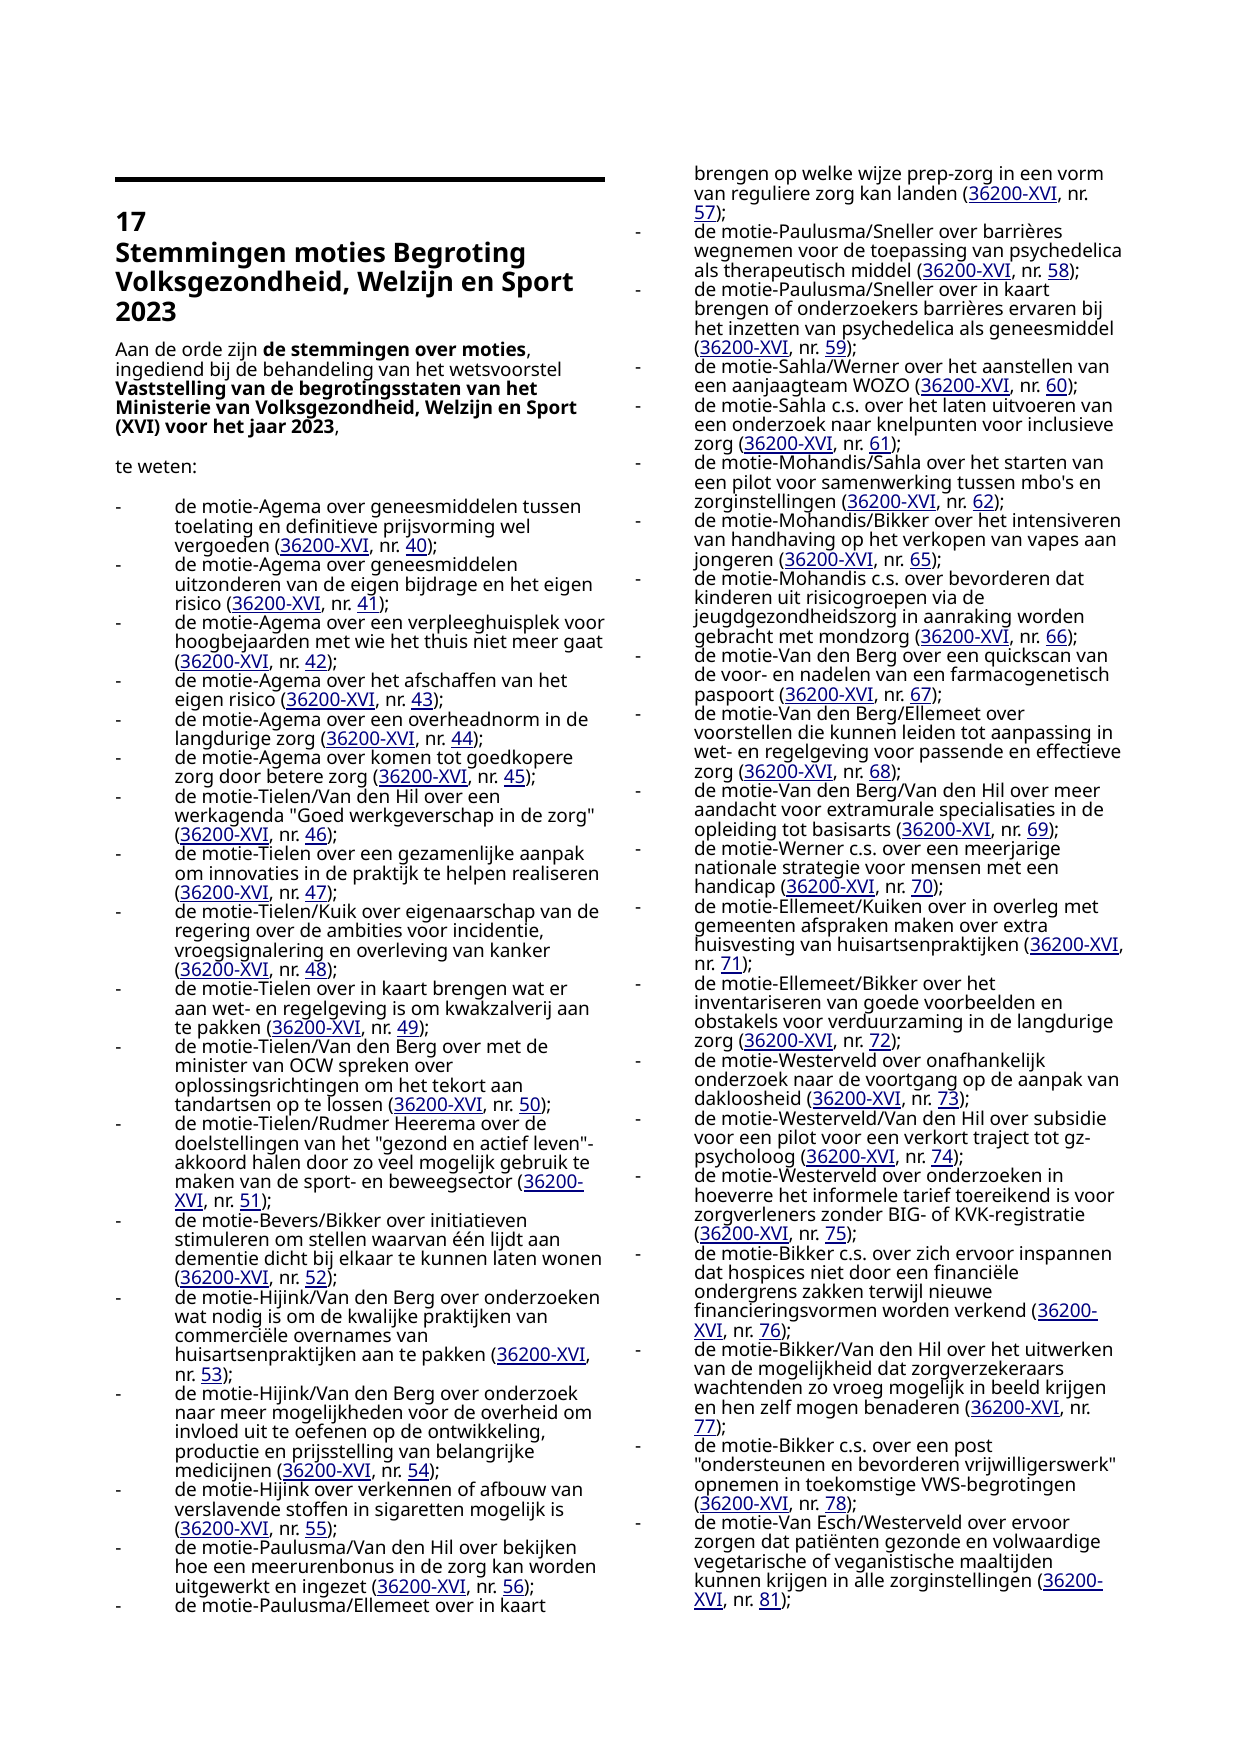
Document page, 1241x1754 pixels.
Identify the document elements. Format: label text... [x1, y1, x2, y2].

list de motie-Tielen/Kuik over eigenaarschap van de regering over de ambities voor incidentie, vroegsignalering en overleving van kanker (36200-XVI, nr. 48); [115, 903, 605, 980]
list de motie-Sahla/Werner over het aanstellen van een aanjaagteam WOZO (36200-XVI, nr. 60); [635, 358, 1125, 397]
list de motie-Westerveld over onderzoeken in hoeverre het informele tarief toereikend is voor zorgverleners zonder BIG- of KVK-registratie (36200-XVI, nr. 75); [635, 1167, 1125, 1244]
list de motie-Bikker c.s. over een post "ondersteunen en bevorderen vrijwilligerswerk" opnemen in toekomstige VWS-begrotingen (36200-XVI, nr. 78); [635, 1437, 1125, 1514]
list de motie-Agema over het afschaffen van het eigen risico (36200-XVI, nr. 43); [115, 672, 605, 711]
list de motie-Mohandis/Bikker over het intensiveren van handhaving op het verkopen van vapes aan jongeren (36200-XVI, nr. 65); [635, 512, 1125, 570]
list de motie-Van den Berg/Ellemeet over voorstellen die kunnen leiden tot aanpassing in wet- en regelgeving voor passende en effectieve zorg (36200-XVI, nr. 68); [635, 705, 1125, 782]
list de motie-Tielen/Van den Berg over met de minister van OCW spreken over oplossingsrichtingen om het tekort aan tandartsen op te lossen (36200-XVI, nr. 50); [115, 1038, 605, 1115]
list brengen op welke wijze prep-zorg in een vorm van reguliere zorg kan landen (36200-XVI, nr. 57); [635, 165, 1125, 223]
list de motie-Ellemeet/Kuiken over in overleg met gemeenten afspraken maken over extra huisvesting van huisartsenpraktijken (36200-XVI, nr. 71); [635, 898, 1125, 975]
list de motie-Hijink/Van den Berg over onderzoek naar meer mogelijkheden voor de overheid om invloed uit te oefenen op de ontwikkeling, productie en prijsstelling van belangrijke medicijnen (36200-XVI, nr. 54); [115, 1385, 605, 1481]
text te weten: [115, 458, 605, 478]
list de motie-Paulusma/Sneller over in kaart brengen of onderzoekers barrières ervaren bij het inzetten van psychedelica als geneesmiddel (36200-XVI, nr. 59); [635, 281, 1125, 358]
list de motie-Hijink over verkennen of afbouw van verslavende stoffen in sigaretten mogelijk is (36200-XVI, nr. 55); [115, 1481, 605, 1539]
text Stemmingen moties Begroting Volksgezondheid, Welzijn en Sport 2023 [115, 239, 605, 341]
list de motie-Hijink/Van den Berg over onderzoeken wat nodig is om de kwalijke praktijken van commerciële overnames van huisartsenpraktijken aan te pakken (36200-XVI, nr. 53); [115, 1289, 605, 1385]
list de motie-Van den Berg/Van den Hil over meer aandacht voor extramurale specialisaties in de opleiding tot basisarts (36200-XVI, nr. 69); [635, 782, 1125, 840]
list de motie-Ellemeet/Bikker over het inventariseren van goede voorbeelden en obstakels voor verduurzaming in de langdurige zorg (36200-XVI, nr. 72); [635, 975, 1125, 1052]
text Aan de orde zijn de stemmingen over moties, ingediend bij de behandeling van het wetsvoorstel Vaststelling van de begrotingsstaten van het Ministerie van Volksgezondheid, Welzijn en Sport (XVI) voor het jaar 2023, [115, 341, 605, 438]
list de motie-Werner c.s. over een meerjarige nationale strategie voor mensen met een handicap (36200-XVI, nr. 70); [635, 840, 1125, 898]
list de motie-Agema over komen tot goedkopere zorg door betere zorg (36200-XVI, nr. 45); [115, 749, 605, 788]
text 17 [115, 203, 605, 239]
list de motie-Mohandis c.s. over bevorderen dat kinderen uit risicogroepen via de jeugdgezondheidszorg in aanraking worden gebracht met mondzorg (36200-XVI, nr. 66); [635, 570, 1125, 647]
list de motie-Westerveld/Van den Hil over subsidie voor een pilot voor een verkort traject tot gz-psycholoog (36200-XVI, nr. 74); [635, 1109, 1125, 1167]
list de motie-Paulusma/Sneller over barrières wegnemen voor de toepassing van psychedelica als therapeutisch middel (36200-XVI, nr. 58); [635, 223, 1125, 281]
list de motie-Tielen/Rudmer Heerema over de doelstellingen van het "gezond en actief leven"-akkoord halen door zo veel mogelijk gebruik te maken van de sport- en beweegsector (36200-XVI, nr. 51); [115, 1115, 605, 1212]
list de motie-Tielen over in kaart brengen wat er aan wet- en regelgeving is om kwakzalverij aan te pakken (36200-XVI, nr. 49); [115, 980, 605, 1038]
list de motie-Westerveld over onafhankelijk onderzoek naar de voortgang op de aanpak van dakloosheid (36200-XVI, nr. 73); [635, 1052, 1125, 1109]
list de motie-Agema over een verpleeghuisplek voor hoogbejaarden met wie het thuis niet meer gaat (36200-XVI, nr. 42); [115, 614, 605, 672]
list de motie-Bikker c.s. over zich ervoor inspannen dat hospices niet door een financiële ondergrens zakken terwijl nieuwe financieringsvormen worden verkend (36200-XVI, nr. 76); [635, 1244, 1125, 1341]
list de motie-Paulusma/Van den Hil over bekijken hoe een meerurenbonus in de zorg kan worden uitgewerkt en ingezet (36200-XVI, nr. 56); [115, 1539, 605, 1597]
list de motie-Van den Berg over een quickscan van de voor- en nadelen van een farmacogenetisch paspoort (36200-XVI, nr. 67); [635, 647, 1125, 705]
list de motie-Mohandis/Sahla over het starten van een pilot voor samenwerking tussen mbo's en zorginstellingen (36200-XVI, nr. 62); [635, 454, 1125, 512]
list de motie-Tielen/Van den Hil over een werkagenda "Goed werkgeverschap in de zorg" (36200-XVI, nr. 46); [115, 788, 605, 845]
list de motie-Agema over een overheadnorm in de langdurige zorg (36200-XVI, nr. 44); [115, 711, 605, 749]
list de motie-Agema over geneesmiddelen uitzonderen van de eigen bijdrage en het eigen risico (36200-XVI, nr. 41); [115, 556, 605, 614]
list de motie-Paulusma/Ellemeet over in kaart [115, 1597, 605, 1616]
list de motie-Tielen over een gezamenlijke aanpak om innovaties in de praktijk te helpen realiseren (36200-XVI, nr. 47); [115, 845, 605, 903]
list de motie-Sahla c.s. over het laten uitvoeren van een onderzoek naar knelpunten voor inclusieve zorg (36200-XVI, nr. 61); [635, 397, 1125, 454]
list de motie-Van Esch/Westerveld over ervoor zorgen dat patiënten gezonde en volwaardige vegetarische of veganistische maaltijden kunnen krijgen in alle zorginstellingen (36200-XVI, nr. 81); [635, 1514, 1125, 1611]
list de motie-Agema over geneesmiddelen tussen toelating en definitieve prijsvorming wel vergoeden (36200-XVI, nr. 40); [115, 498, 605, 556]
list de motie-Bikker/Van den Hil over het uitwerken van de mogelijkheid dat zorgverzekeraars wachtenden zo vroeg mogelijk in beeld krijgen en hen zelf mogen benaderen (36200-XVI, nr. 77); [635, 1341, 1125, 1437]
list de motie-Bevers/Bikker over initiatieven stimuleren om stellen waarvan één lijdt aan dementie dicht bij elkaar te kunnen laten wonen (36200-XVI, nr. 52); [115, 1212, 605, 1289]
